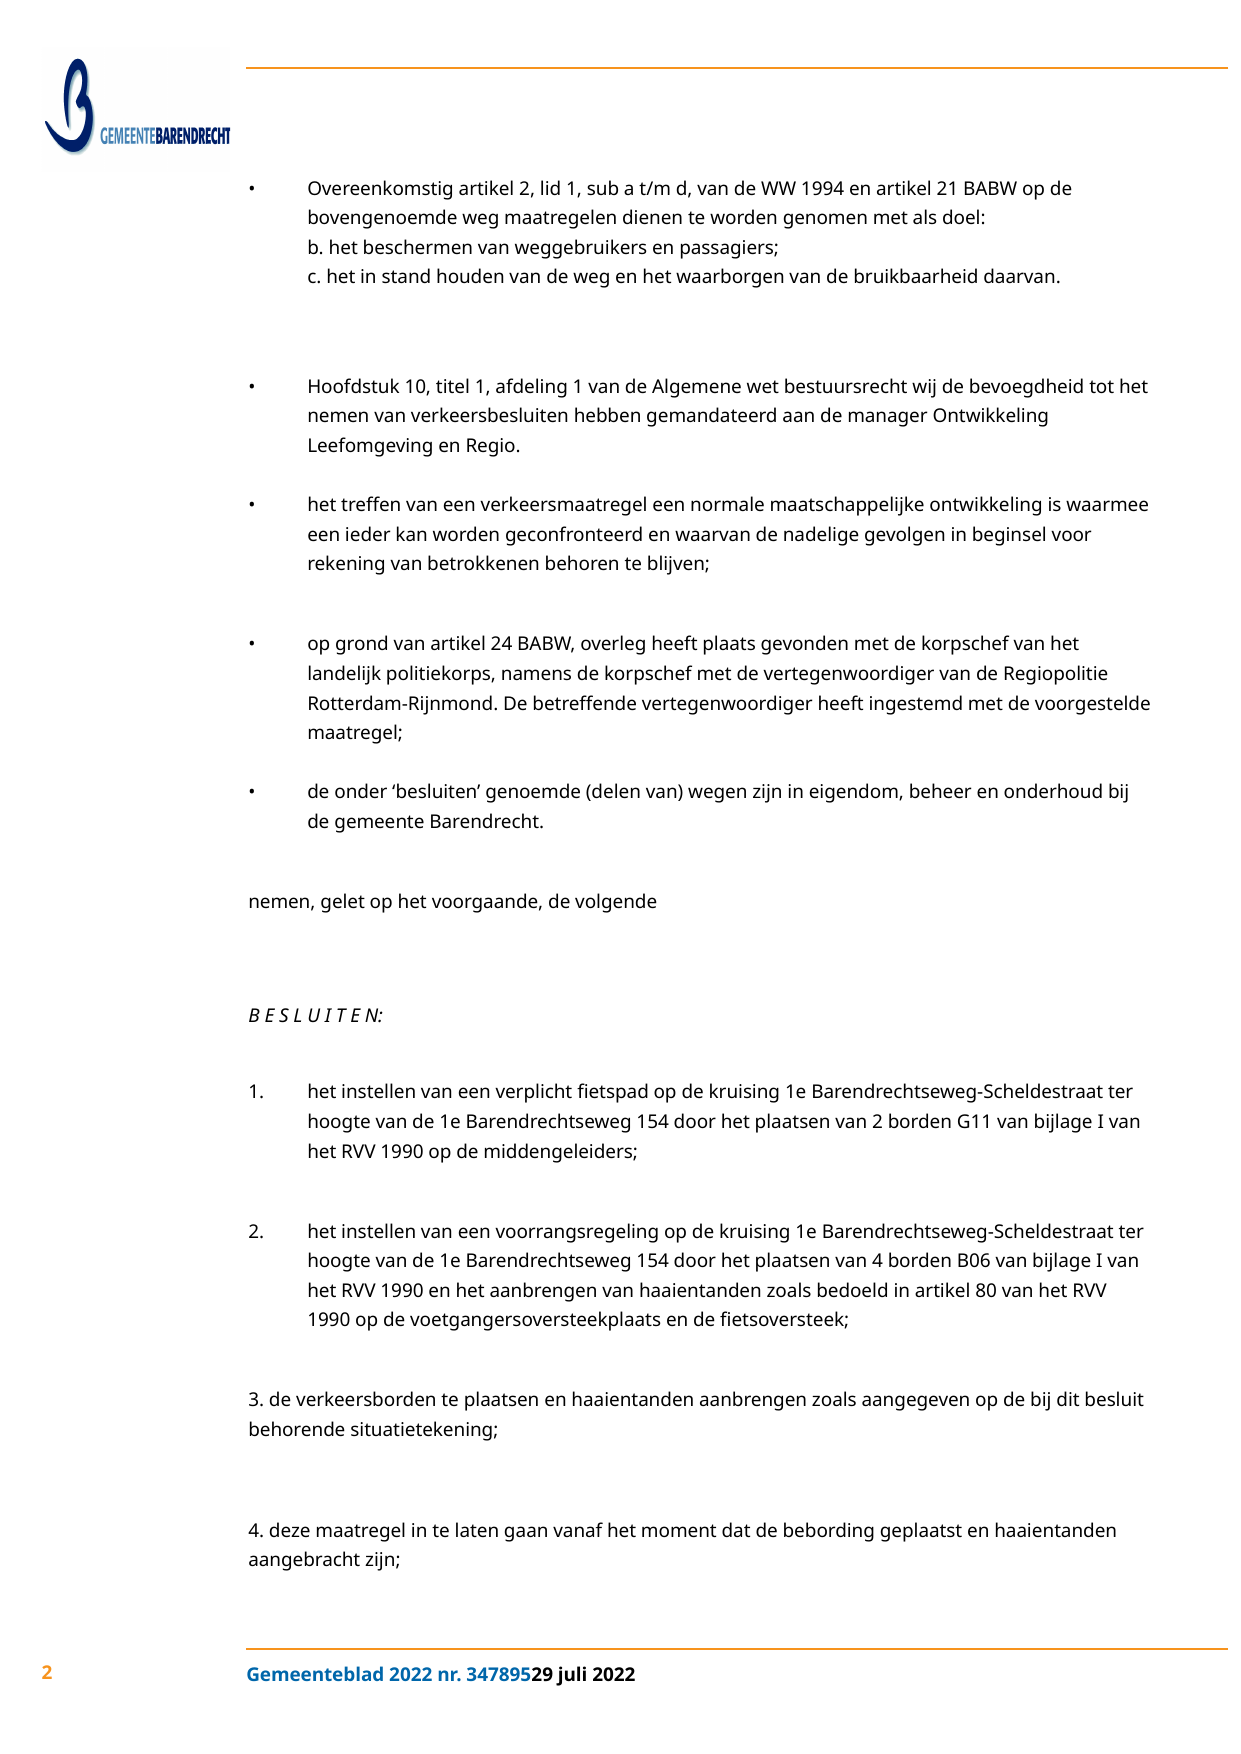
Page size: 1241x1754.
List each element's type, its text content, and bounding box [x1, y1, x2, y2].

text 3. de verkeersborden te plaatsen en haaientanden aanbrengen zoals aangegeven op de bij dit besluit behorende situatietekening; [248, 1387, 1152, 1442]
list b. het beschermen van weggebruikers en passagiers; [248, 234, 1152, 260]
text B E S L U I T E N: [248, 1002, 1152, 1028]
list Overeenkomstig artikel 2, lid 1, sub a t/m d, van de WW 1994 en artikel 21 BABW op de bovengenoemde weg maatregelen dienen te worden genomen met als doel: [248, 175, 1152, 230]
list het instellen van een verplicht fietspad op de kruising 1e Barendrechtseweg-Scheldestraat ter hoogte van de 1e Barendrechtseweg 154 door het plaatsen van 2 borden G11 van bijlage I van het RVV 1990 op de middengeleiders; [248, 1079, 1152, 1163]
list het treffen van een verkeersmaatregel een normale maatschappelijke ontwikkeling is waarmee een ieder kan worden geconfronteerd en waarvan de nadelige gevolgen in beginsel voor rekening van betrokkenen behoren te blijven; [248, 491, 1152, 576]
list Hoofdstuk 10, titel 1, afdeling 1 van de Algemene wet bestuursrecht wij de bevoegdheid tot het nemen van verkeersbesluiten hebben gemandateerd aan de manager Ontwikkeling Leefomgeving en Regio. [248, 373, 1152, 458]
picture [41, 47, 231, 172]
text 4. deze maatregel in te laten gaan vanaf het moment dat de bebording geplaatst en haaientanden aangebracht zijn; [248, 1517, 1152, 1572]
text nemen, gelet op het voorgaande, de volgende [248, 888, 1152, 914]
list de onder ‘besluiten’ genoemde (delen van) wegen zijn in eigendom, beheer en onderhoud bij de gemeente Barendrecht. [248, 778, 1152, 834]
list het instellen van een voorrangsregeling op de kruising 1e Barendrechtseweg-Scheldestraat ter hoogte van de 1e Barendrechtseweg 154 door het plaatsen van 4 borden B06 van bijlage I van het RVV 1990 en het aanbrengen van haaientanden zoals bedoeld in artikel 80 van het RVV 1990 op de voetgangersoversteekplaats en de fietsoversteek; [248, 1218, 1152, 1332]
list op grond van artikel 24 BABW, overleg heeft plaats gevonden met de korpschef van het landelijk politiekorps, namens de korpschef met de vertegenwoordiger van de Regiopolitie Rotterdam-Rijnmond. De betreffende vertegenwoordiger heeft ingestemd met de voorgestelde maatregel; [248, 631, 1152, 745]
list c. het in stand houden van de weg en het waarborgen van de bruikbaarheid daarvan. [248, 263, 1152, 289]
